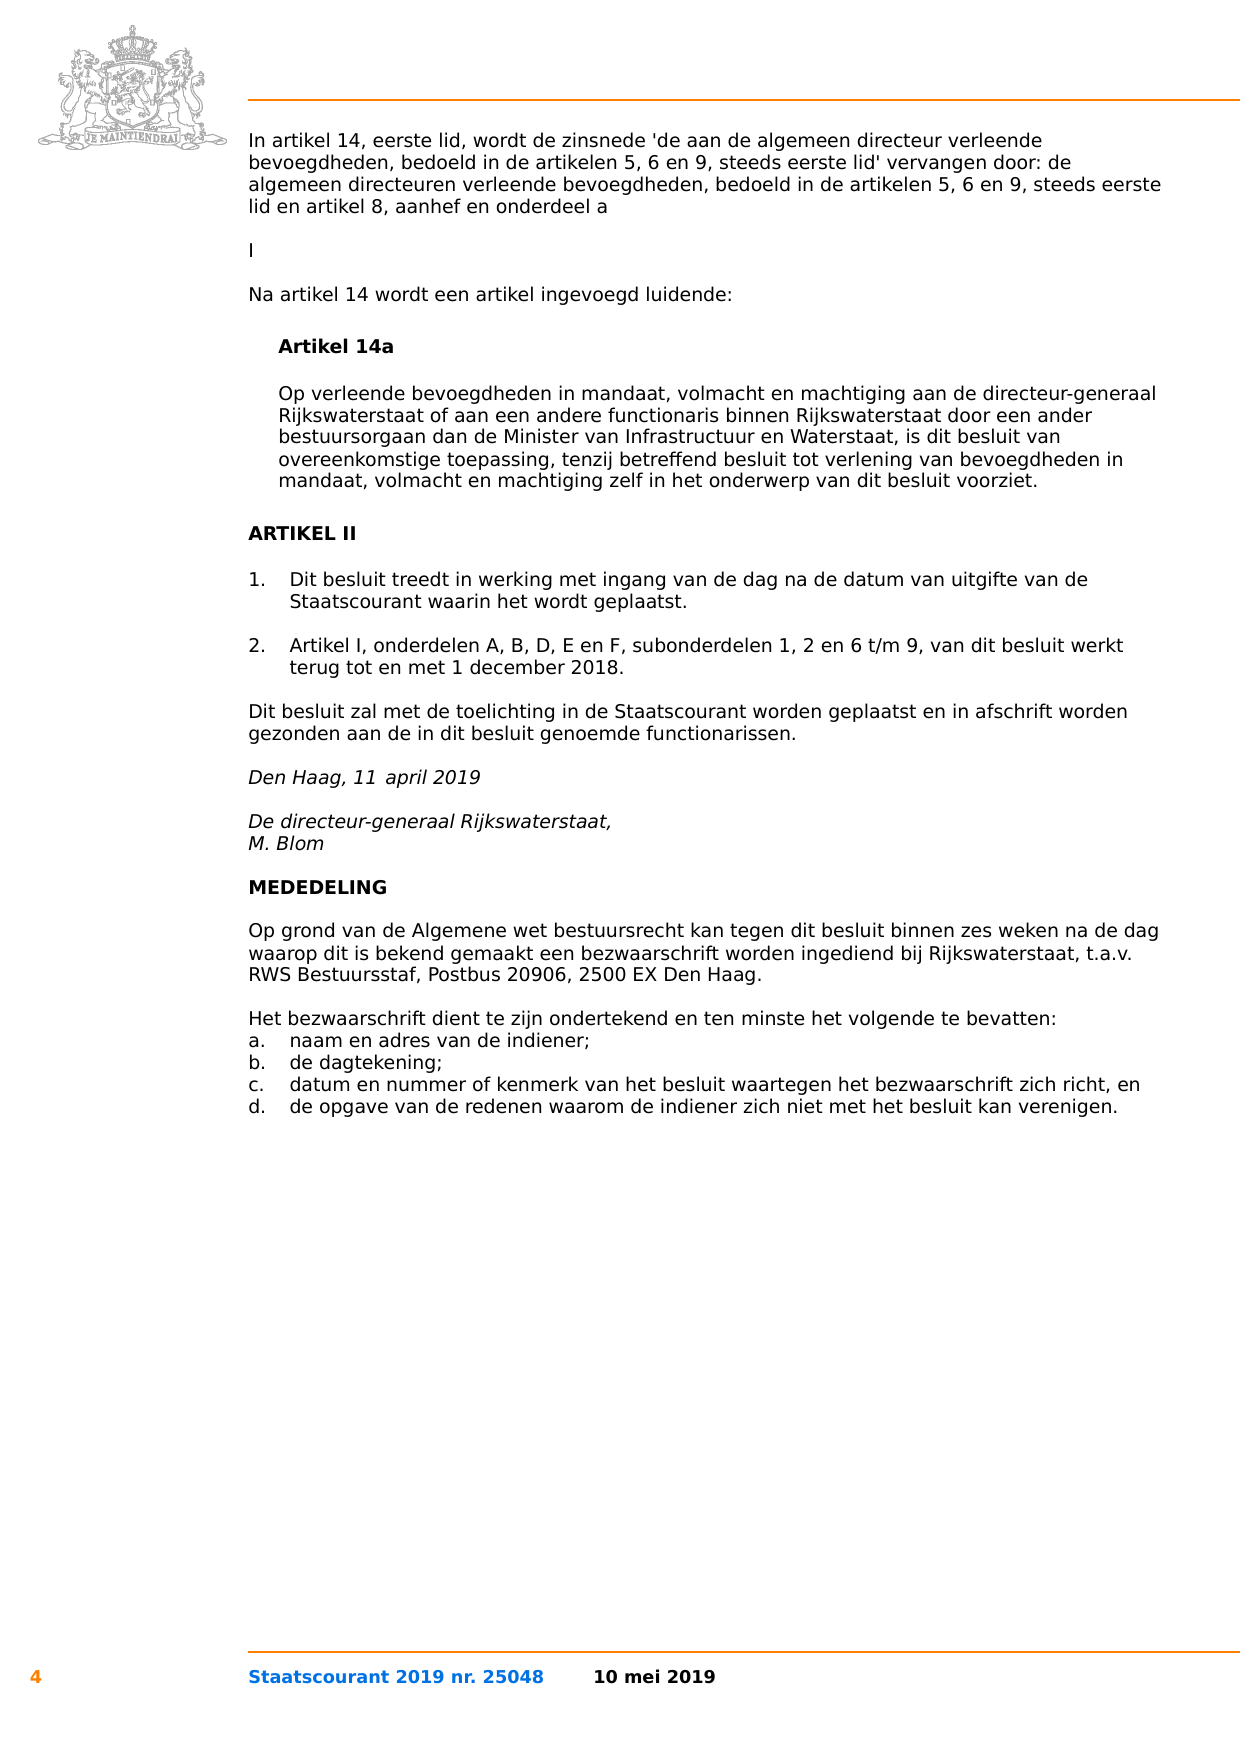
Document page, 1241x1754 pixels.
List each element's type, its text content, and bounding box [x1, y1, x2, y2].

text d. de opgave van de redenen waarom de indiener zich niet met het besluit kan verenigen. [248, 1096, 1163, 1118]
subtitle ARTIKEL II [248, 522, 1163, 544]
text I [248, 240, 1163, 262]
text In artikel 14, eerste lid, wordt de zinsnede 'de aan de algemeen directeur verleende bevoegdheden, bedoeld in de artikelen 5, 6 en 9, steeds eerste lid' vervangen door: de algemeen directeuren verleende bevoegdheden, bedoeld in de artikelen 5, 6 en 9, steeds eerste lid en artikel 8, aanhef en onderdeel a [248, 130, 1163, 218]
text 1. Dit besluit treedt in werking met ingang van de dag na de datum van uitgifte van de Staatscourant waarin het wordt geplaatst. [248, 569, 1163, 613]
text Op verleende bevoegdheden in mandaat, volmacht en machtiging aan de directeur-generaal Rijkswaterstaat of aan een andere functionaris binnen Rijkswaterstaat door een ander bestuursorgaan dan de Minister van Infrastructuur en Waterstaat, is dit besluit van overeenkomstige toepassing, tenzij betreffend besluit tot verlening van bevoegdheden in mandaat, volmacht en machtiging zelf in het onderwerp van dit besluit voorziet. [278, 382, 1163, 492]
text a. naam en adres van de indiener; [248, 1030, 1163, 1052]
text 2. Artikel I, onderdelen A, B, D, E en F, subonderdelen 1, 2 en 6 t/m 9, van dit besluit werkt terug tot en met 1 december 2018. [248, 635, 1163, 679]
text Na artikel 14 wordt een artikel ingevoegd luidende: [248, 283, 1163, 306]
text c. datum en nummer of kenmerk van het besluit waartegen het bezwaarschrift zich richt, en [248, 1074, 1163, 1096]
picture [38, 25, 227, 150]
text De directeur-generaal Rijkswaterstaat, M. Blom [248, 811, 1163, 855]
text Dit besluit zal met de toelichting in de Staatscourant worden geplaatst en in afschrift worden gezonden aan de in dit besluit genoemde functionarissen. [248, 701, 1163, 745]
text b. de dagtekening; [248, 1052, 1163, 1074]
subtitle Artikel 14a [278, 336, 1163, 357]
text MEDEDELING [248, 877, 1163, 898]
text Den Haag, 11 april 2019 [248, 767, 1163, 789]
text Het bezwaarschrift dient te zijn ondertekend en ten minste het volgende te bevatten: [248, 1008, 1163, 1030]
text Op grond van de Algemene wet bestuursrecht kan tegen dit besluit binnen zes weken na de dag waarop dit is bekend gemaakt een bezwaarschrift worden ingediend bij Rijkswaterstaat, t.a.v. RWS Bestuursstaf, Postbus 20906, 2500 EX Den Haag. [248, 920, 1163, 986]
